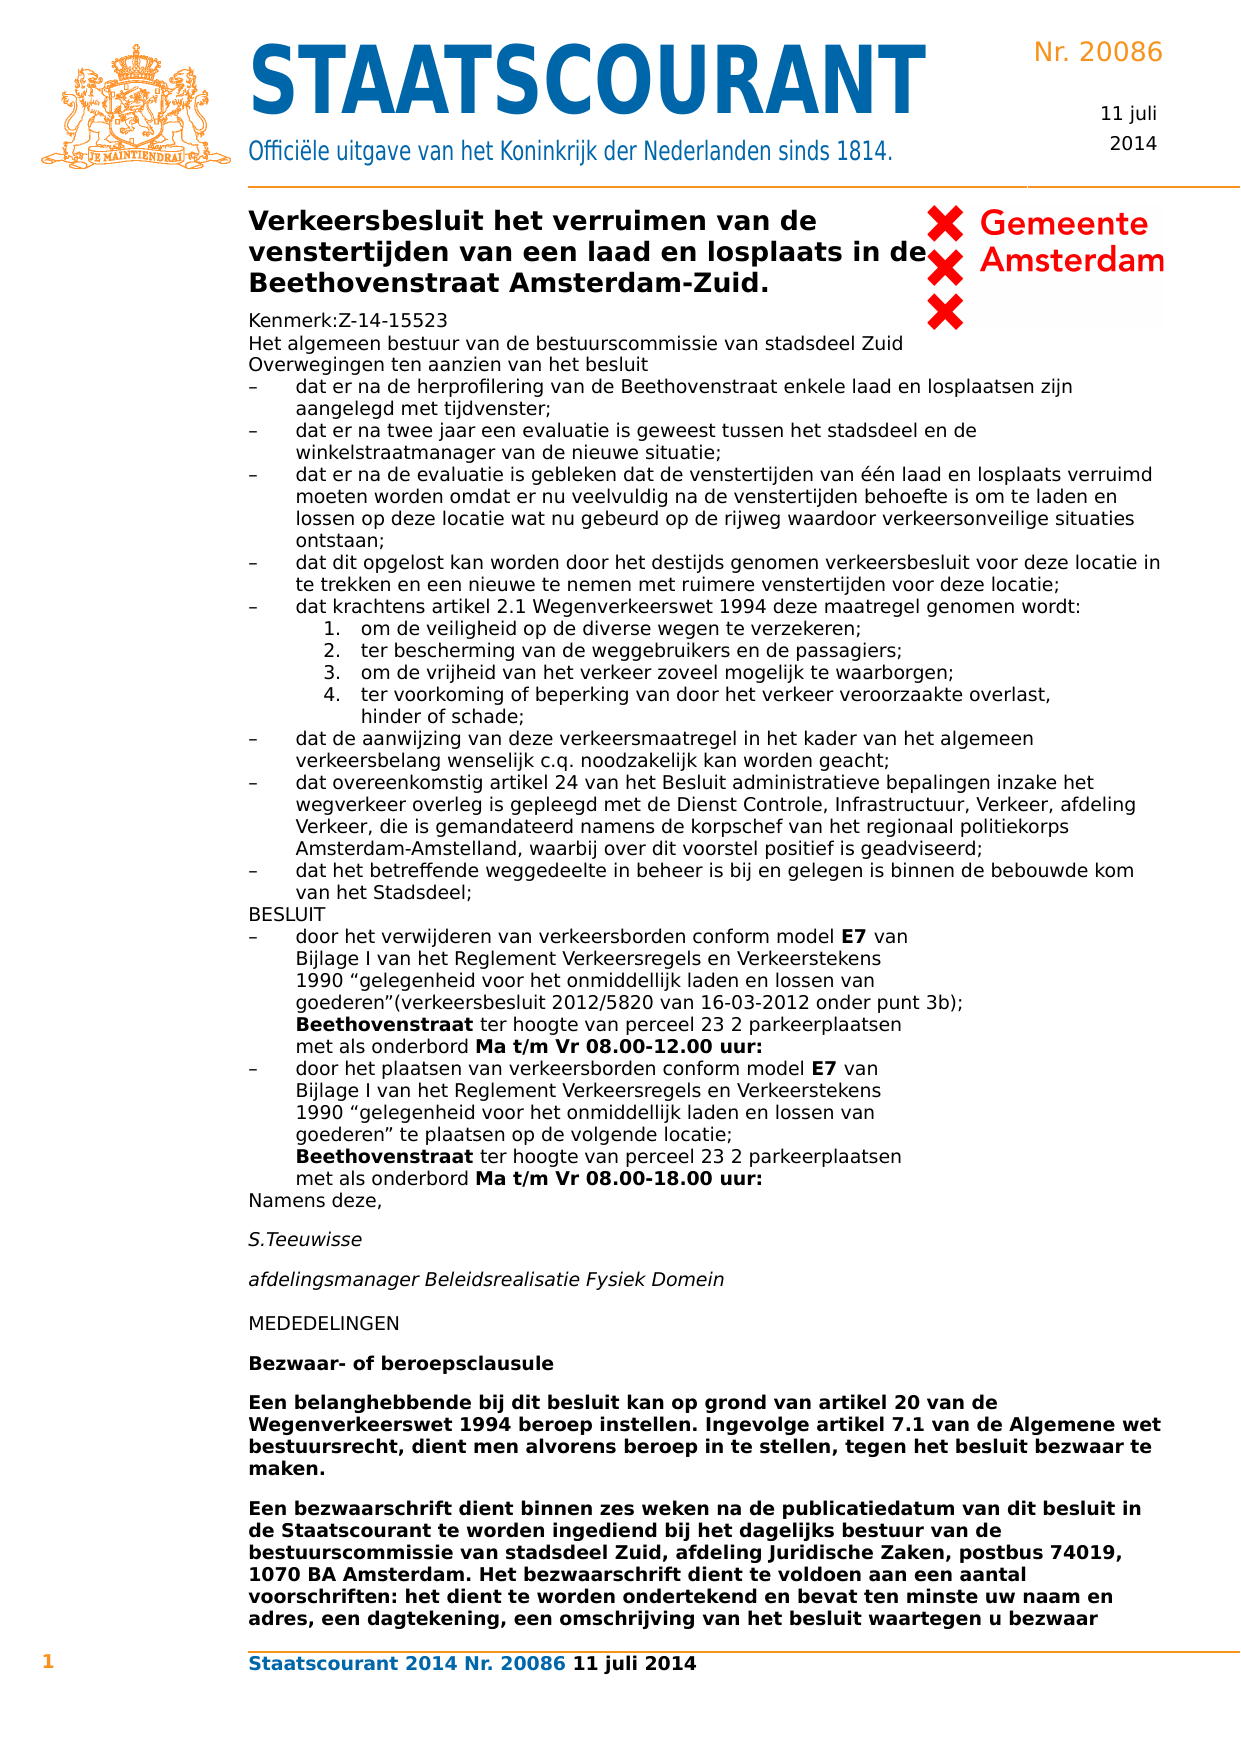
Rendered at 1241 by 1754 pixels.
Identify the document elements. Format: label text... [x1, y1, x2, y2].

list dat er na twee jaar een evaluatie is geweest tussen het stadsdeel en de winkelstraatmanager van de nieuwe situatie; [248, 420, 1163, 464]
list door het verwijderen van verkeersborden conform model E7 van [248, 926, 1163, 948]
list dat het betreffende weggedeelte in beheer is bij en gelegen is binnen de bebouwde kom van het Stadsdeel; [248, 860, 1163, 904]
list dat er na de evaluatie is gebleken dat de venstertijden van één laad en losplaats verruimd moeten worden omdat er nu veelvuldig na de venstertijden behoefte is om te laden en lossen op deze locatie wat nu gebeurd op de rijweg waardoor verkeersonveilige situaties ontstaan; [248, 464, 1163, 552]
list om de veiligheid op de diverse wegen te verzekeren; [323, 618, 1163, 640]
list om de vrijheid van het verkeer zoveel mogelijk te waarborgen; [323, 662, 1163, 684]
subtitle Bezwaar- of beroepsclausule [248, 1353, 1163, 1374]
list 1990 “gelegenheid voor het onmiddellijk laden en lossen van [248, 1102, 1163, 1124]
subtitle Een belanghebbende bij dit besluit kan op grond van artikel 20 van de Wegenverkeerswet 1994 beroep instellen. Ingevolge artikel 7.1 van de Algemene wet bestuursrecht, dient men alvorens beroep in te stellen, tegen het besluit bezwaar te maken. [248, 1392, 1163, 1480]
list dat dit opgelost kan worden door het destijds genomen verkeersbesluit voor deze locatie in te trekken en een nieuwe te nemen met ruimere venstertijden voor deze locatie; [248, 552, 1163, 596]
text Overwegingen ten aanzien van het besluit [248, 354, 1163, 376]
list hinder of schade; [323, 706, 1163, 728]
list 1990 “gelegenheid voor het onmiddellijk laden en lossen van [248, 970, 1163, 992]
list goederen” te plaatsen op de volgende locatie; [248, 1124, 1163, 1146]
picture [927, 205, 1164, 330]
text Namens deze, [248, 1189, 1163, 1212]
list dat de aanwijzing van deze verkeersmaatregel in het kader van het algemeen verkeersbelang wenselijk c.q. noodzakelijk kan worden geacht; [248, 728, 1163, 772]
list ter voorkoming of beperking van door het verkeer veroorzaakte overlast, [323, 684, 1163, 706]
list met als onderbord Ma t/m Vr 08.00-18.00 uur: [248, 1168, 1163, 1189]
picture [41, 44, 231, 169]
list Beethovenstraat ter hoogte van perceel 23 2 parkeerplaatsen [248, 1014, 1163, 1036]
subtitle Een bezwaarschrift dient binnen zes weken na de publicatiedatum van dit besluit in de Staatscourant te worden ingediend bij het dagelijks bestuur van de bestuurscommissie van stadsdeel Zuid, afdeling Juridische Zaken, postbus 74019, 1070 BA Amsterdam. Het bezwaarschrift dient te voldoen aan een aantal voorschriften: het dient te worden ondertekend en bevat ten minste uw naam en adres, een dagtekening, een omschrijving van het besluit waartegen u bezwaar [248, 1498, 1163, 1630]
list Bijlage I van het Reglement Verkeersregels en Verkeerstekens [248, 1080, 1163, 1102]
list door het plaatsen van verkeersborden conform model E7 van [248, 1058, 1163, 1080]
subtitle afdelingsmanager Beleidsrealisatie Fysiek Domein [248, 1269, 1163, 1291]
subtitle S.Teeuwisse [248, 1229, 1163, 1251]
list goederen”(verkeersbesluit 2012/5820 van 16-03-2012 onder punt 3b); [248, 992, 1163, 1014]
text BESLUIT [248, 904, 1163, 926]
text Het algemeen bestuur van de bestuurscommissie van stadsdeel Zuid [248, 332, 1163, 354]
list Beethovenstraat ter hoogte van perceel 23 2 parkeerplaatsen [248, 1146, 1163, 1168]
text Kenmerk:Z-14-15523 [248, 310, 1163, 332]
list Bijlage I van het Reglement Verkeersregels en Verkeerstekens [248, 948, 1163, 970]
list ter bescherming van de weggebruikers en de passagiers; [323, 640, 1163, 662]
list dat krachtens artikel 2.1 Wegenverkeerswet 1994 deze maatregel genomen wordt: [248, 596, 1163, 618]
list dat er na de herprofilering van de Beethovenstraat enkele laad en losplaatsen zijn aangelegd met tijdvenster; [248, 376, 1163, 420]
subtitle MEDEDELINGEN [248, 1313, 1163, 1335]
list met als onderbord Ma t/m Vr 08.00-12.00 uur: [248, 1036, 1163, 1058]
subtitle Verkeersbesluit het verruimen van de venstertijden van een laad en losplaats in de Beethovenstraat Amsterdam-Zuid. [248, 206, 927, 299]
list dat overeenkomstig artikel 24 van het Besluit administratieve bepalingen inzake het wegverkeer overleg is gepleegd met de Dienst Controle, Infrastructuur, Verkeer, afdeling Verkeer, die is gemandateerd namens de korpschef van het regionaal politiekorps Amsterdam-Amstelland, waarbij over dit voorstel positief is geadviseerd; [248, 772, 1163, 860]
